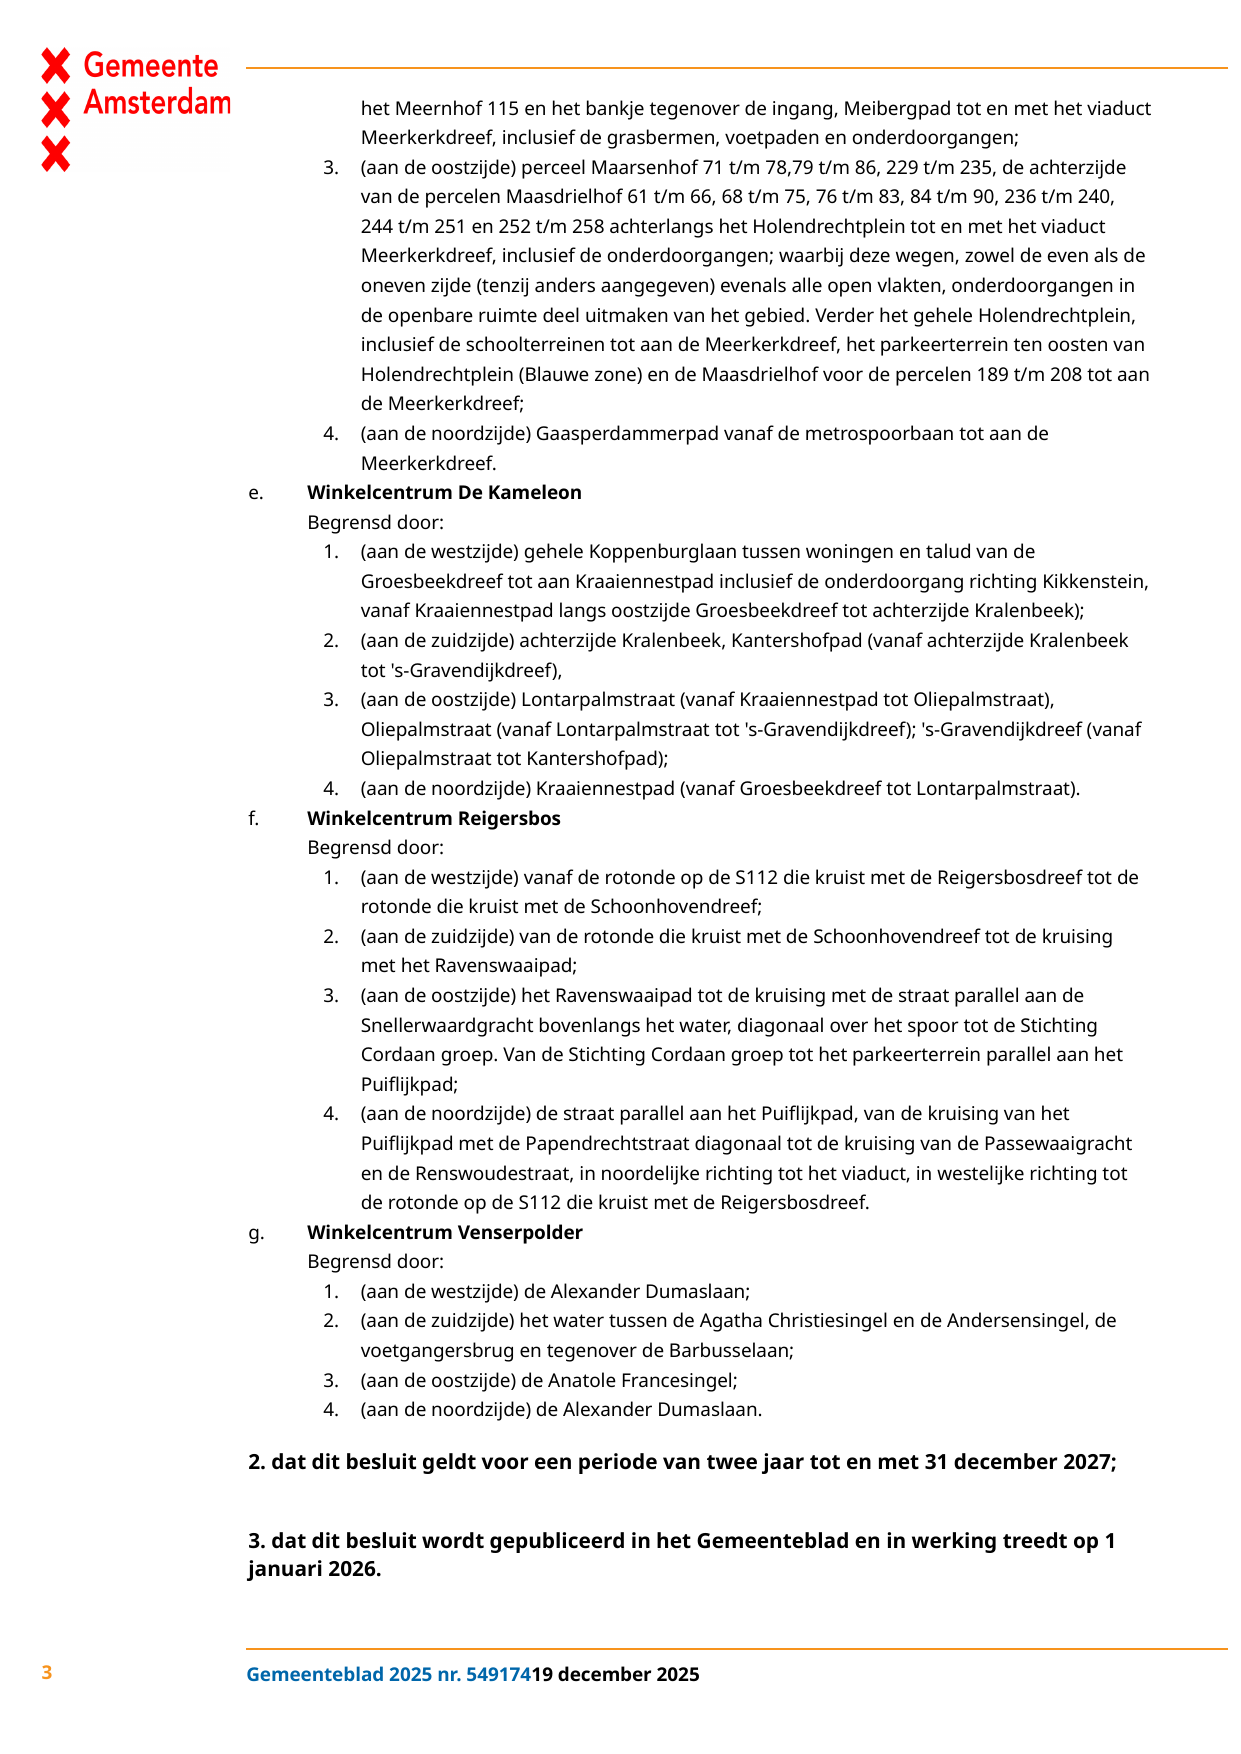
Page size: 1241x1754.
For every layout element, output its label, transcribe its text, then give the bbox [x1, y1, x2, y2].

list (aan de noordzijde) de Alexander Dumaslaan. [323, 1396, 1152, 1422]
list Winkelcentrum De Kameleon [248, 479, 1152, 505]
list (aan de westzijde) gehele Koppenburglaan tussen woningen en talud van de Groesbeekdreef tot aan Kraaiennestpad inclusief de onderdoorgang richting Kikkenstein, vanaf Kraaiennestpad langs oostzijde Groesbeekdreef tot achterzijde Kralenbeek); [323, 538, 1152, 623]
text 2. dat dit besluit geldt voor een periode van twee jaar tot en met 31 december 2027; [248, 1447, 1152, 1475]
list Begrensd door: [248, 834, 1152, 860]
list (aan de oostzijde) de Anatole Francesingel; [323, 1367, 1152, 1393]
text 3. dat dit besluit wordt gepubliceerd in het Gemeenteblad en in werking treedt op 1 januari 2026. [248, 1526, 1152, 1583]
list (aan de zuidzijde) van de rotonde die kruist met de Schoonhovendreef tot de kruising met het Ravenswaaipad; [323, 923, 1152, 978]
picture [41, 47, 231, 172]
list (aan de noordzijde) Kraaiennestpad (vanaf Groesbeekdreef tot Lontarpalmstraat). [323, 775, 1152, 801]
list (aan de westzijde) vanaf de rotonde op de S112 die kruist met de Reigersbosdreef tot de rotonde die kruist met de Schoonhovendreef; [323, 864, 1152, 919]
list Winkelcentrum Reigersbos [248, 805, 1152, 831]
list (aan de westzijde) de Alexander Dumaslaan; [323, 1278, 1152, 1304]
list (aan de noordzijde) Gaasperdammerpad vanaf de metrospoorbaan tot aan de Meerkerkdreef. [323, 420, 1152, 476]
list (aan de noordzijde) de straat parallel aan het Puiflijkpad, van de kruising van het Puiflijkpad met de Papendrechtstraat diagonaal tot de kruising van de Passewaaigracht en de Renswoudestraat, in noordelijke richting tot het viaduct, in westelijke richting tot de rotonde op de S112 die kruist met de Reigersbosdreef. [323, 1101, 1152, 1215]
list het Meernhof 115 en het bankje tegenover de ingang, Meibergpad tot en met het viaduct Meerkerkdreef, inclusief de grasbermen, voetpaden en onderdoorgangen; [323, 95, 1152, 150]
list (aan de oostzijde) Lontarpalmstraat (vanaf Kraaiennestpad tot Oliepalmstraat), Oliepalmstraat (vanaf Lontarpalmstraat tot 's-Gravendijkdreef); 's-Gravendijkdreef (vanaf Oliepalmstraat tot Kantershofpad); [323, 686, 1152, 771]
list (aan de oostzijde) het Ravenswaaipad tot de kruising met de straat parallel aan de Snellerwaardgracht bovenlangs het water, diagonaal over het spoor tot de Stichting Cordaan groep. Van de Stichting Cordaan groep tot het parkeerterrein parallel aan het Puiflijkpad; [323, 982, 1152, 1097]
list Begrensd door: [248, 509, 1152, 535]
list (aan de zuidzijde) het water tussen de Agatha Christiesingel en de Andersensingel, de voetgangersbrug en tegenover de Barbusselaan; [323, 1308, 1152, 1363]
list Begrensd door: [248, 1248, 1152, 1274]
list (aan de oostzijde) perceel Maarsenhof 71 t/m 78,79 t/m 86, 229 t/m 235, de achterzijde van de percelen Maasdrielhof 61 t/m 66, 68 t/m 75, 76 t/m 83, 84 t/m 90, 236 t/m 240, 244 t/m 251 en 252 t/m 258 achterlangs het Holendrechtplein tot en met het viaduct Meerkerkdreef, inclusief de onderdoorgangen; waarbij deze wegen, zowel de even als de oneven zijde (tenzij anders aangegeven) evenals alle open vlakten, onderdoorgangen in de openbare ruimte deel uitmaken van het gebied. Verder het gehele Holendrechtplein, inclusief de schoolterreinen tot aan de Meerkerkdreef, het parkeerterrein ten oosten van Holendrechtplein (Blauwe zone) en de Maasdrielhof voor de percelen 189 t/m 208 tot aan de Meerkerkdreef; [323, 154, 1152, 416]
list Winkelcentrum Venserpolder [248, 1219, 1152, 1245]
list (aan de zuidzijde) achterzijde Kralenbeek, Kantershofpad (vanaf achterzijde Kralenbeek tot 's-Gravendijkdreef), [323, 627, 1152, 683]
